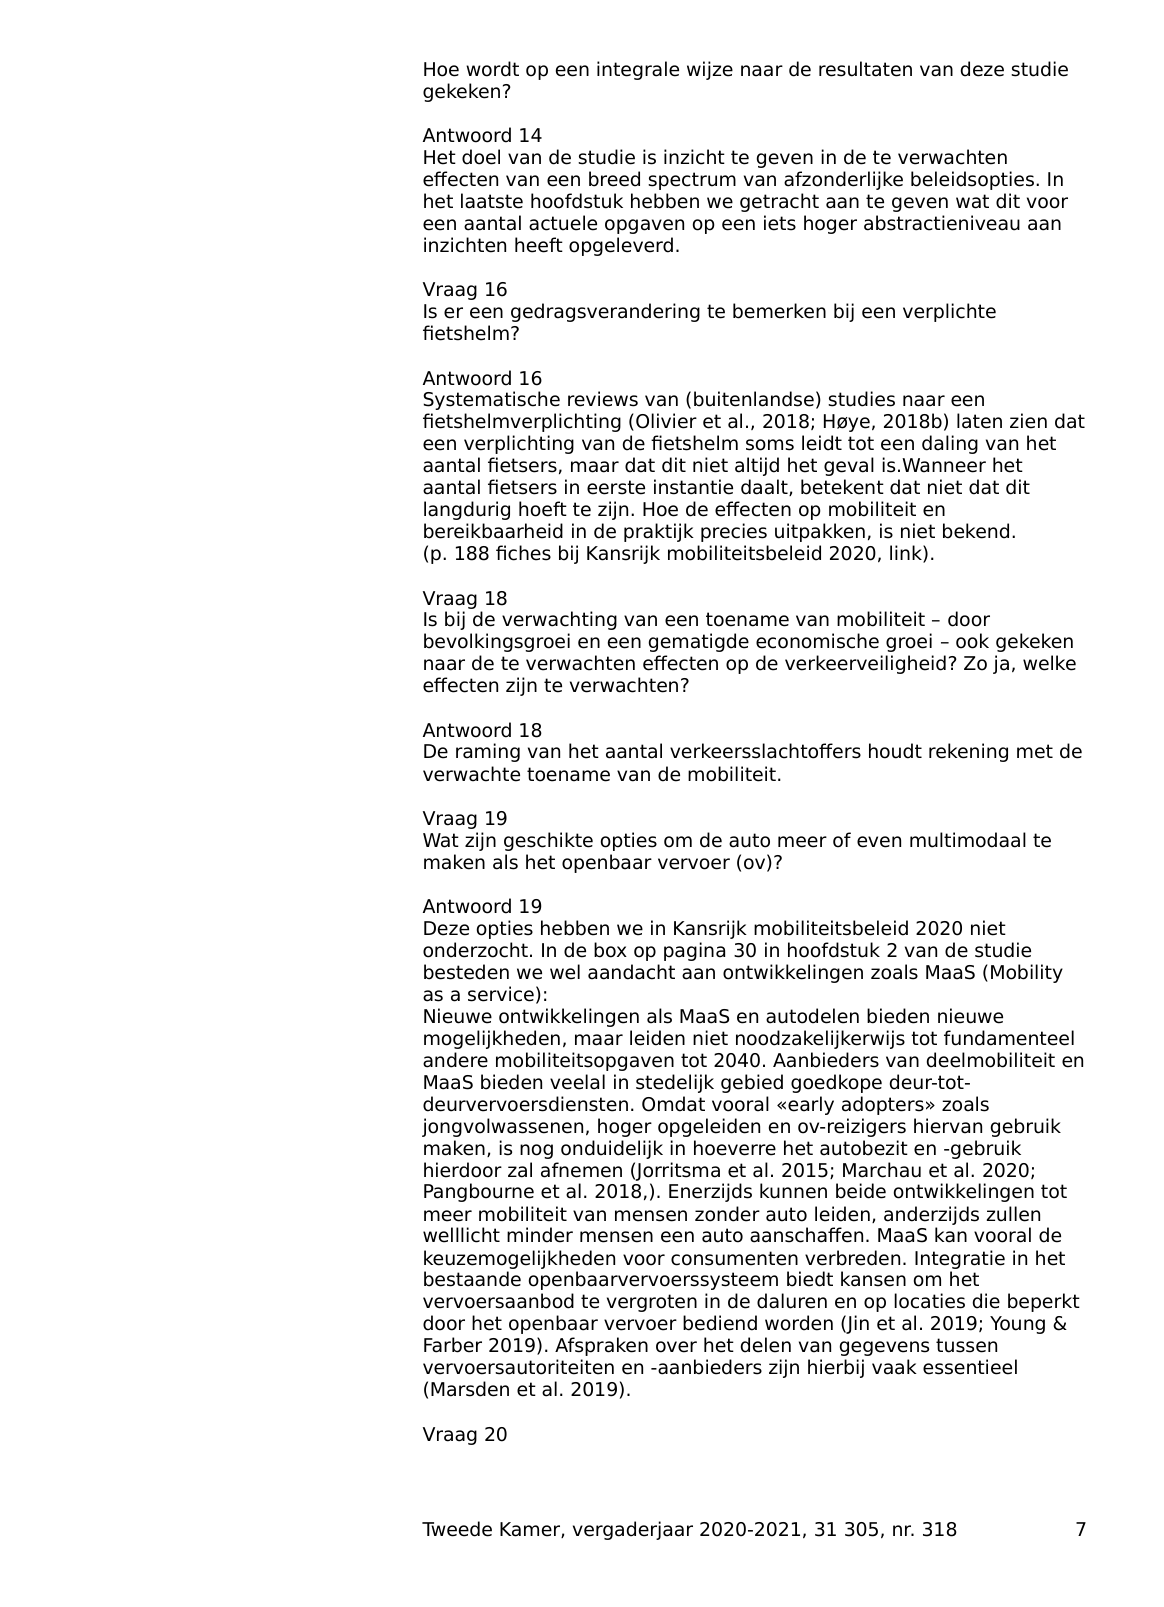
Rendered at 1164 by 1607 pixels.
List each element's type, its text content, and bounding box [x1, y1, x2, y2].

text Nieuwe ontwikkelingen als MaaS en autodelen bieden nieuwe mogelijkheden, maar leiden niet noodzakelijkerwijs tot fundamenteel andere mobiliteitsopgaven tot 2040. Aanbieders van deelmobiliteit en MaaS bieden veelal in stedelijk gebied goedkope deur-tot-deurvervoersdiensten. Omdat vooral «early adopters» zoals jongvolwassenen, hoger opgeleiden en ov-reizigers hiervan gebruik maken, is nog onduidelijk in hoeverre het autobezit en -gebruik hierdoor zal afnemen (Jorritsma et al. 2015; Marchau et al. 2020; Pangbourne et al. 2018,). Enerzijds kunnen beide ontwikkelingen tot meer mobiliteit van mensen zonder auto leiden, anderzijds zullen welllicht minder mensen een auto aanschaffen. MaaS kan vooral de keuzemogelijkheden voor consumenten verbreden. Integratie in het bestaande openbaarvervoerssysteem biedt kansen om het vervoersaanbod te vergroten in de daluren en op locaties die beperkt door het openbaar vervoer bediend worden (Jin et al. 2019; Young & Farber 2019). Afspraken over het delen van gegevens tussen vervoersautoriteiten en -aanbieders zijn hierbij vaak essentieel (Marsden et al. 2019). [422, 1006, 1087, 1401]
text Is bij de verwachting van een toename van mobiliteit – door bevolkingsgroei en een gematigde economische groei – ook gekeken naar de te verwachten effecten op de verkeerveiligheid? Zo ja, welke effecten zijn te verwachten? [422, 609, 1087, 697]
text Hoe wordt op een integrale wijze naar de resultaten van deze studie gekeken? [422, 59, 1087, 103]
text Vraag 16 [422, 279, 1087, 301]
text Antwoord 14 [422, 125, 1087, 147]
text Is er een gedragsverandering te bemerken bij een verplichte fietshelm? [422, 301, 1087, 345]
text De raming van het aantal verkeersslachtoffers houdt rekening met de verwachte toename van de mobiliteit. [422, 741, 1087, 785]
text Vraag 20 [422, 1423, 1087, 1445]
text Deze opties hebben we in Kansrijk mobiliteitsbeleid 2020 niet onderzocht. In de box op pagina 30 in hoofdstuk 2 van de studie besteden we wel aandacht aan ontwikkelingen zoals MaaS (Mobility as a service): [422, 918, 1087, 1006]
text Vraag 19 [422, 808, 1087, 829]
text Antwoord 19 [422, 896, 1087, 918]
text Antwoord 16 [422, 367, 1087, 389]
text Het doel van de studie is inzicht te geven in de te verwachten effecten van een breed spectrum van afzonderlijke beleidsopties. In het laatste hoofdstuk hebben we getracht aan te geven wat dit voor een aantal actuele opgaven op een iets hoger abstractieniveau aan inzichten heeft opgeleverd. [422, 147, 1087, 257]
text Antwoord 18 [422, 719, 1087, 741]
text Wat zijn geschikte opties om de auto meer of even multimodaal te maken als het openbaar vervoer (ov)? [422, 829, 1087, 873]
text Vraag 18 [422, 587, 1087, 609]
text Systematische reviews van (buitenlandse) studies naar een fietshelmverplichting (Olivier et al., 2018; Høye, 2018b) laten zien dat een verplichting van de fietshelm soms leidt tot een daling van het aantal fietsers, maar dat dit niet altijd het geval is.Wanneer het aantal fietsers in eerste instantie daalt, betekent dat niet dat dit langdurig hoeft te zijn. Hoe de effecten op mobiliteit en bereikbaarheid in de praktijk precies uitpakken, is niet bekend. (p. 188 fiches bij Kansrijk mobiliteitsbeleid 2020, link). [422, 389, 1087, 565]
